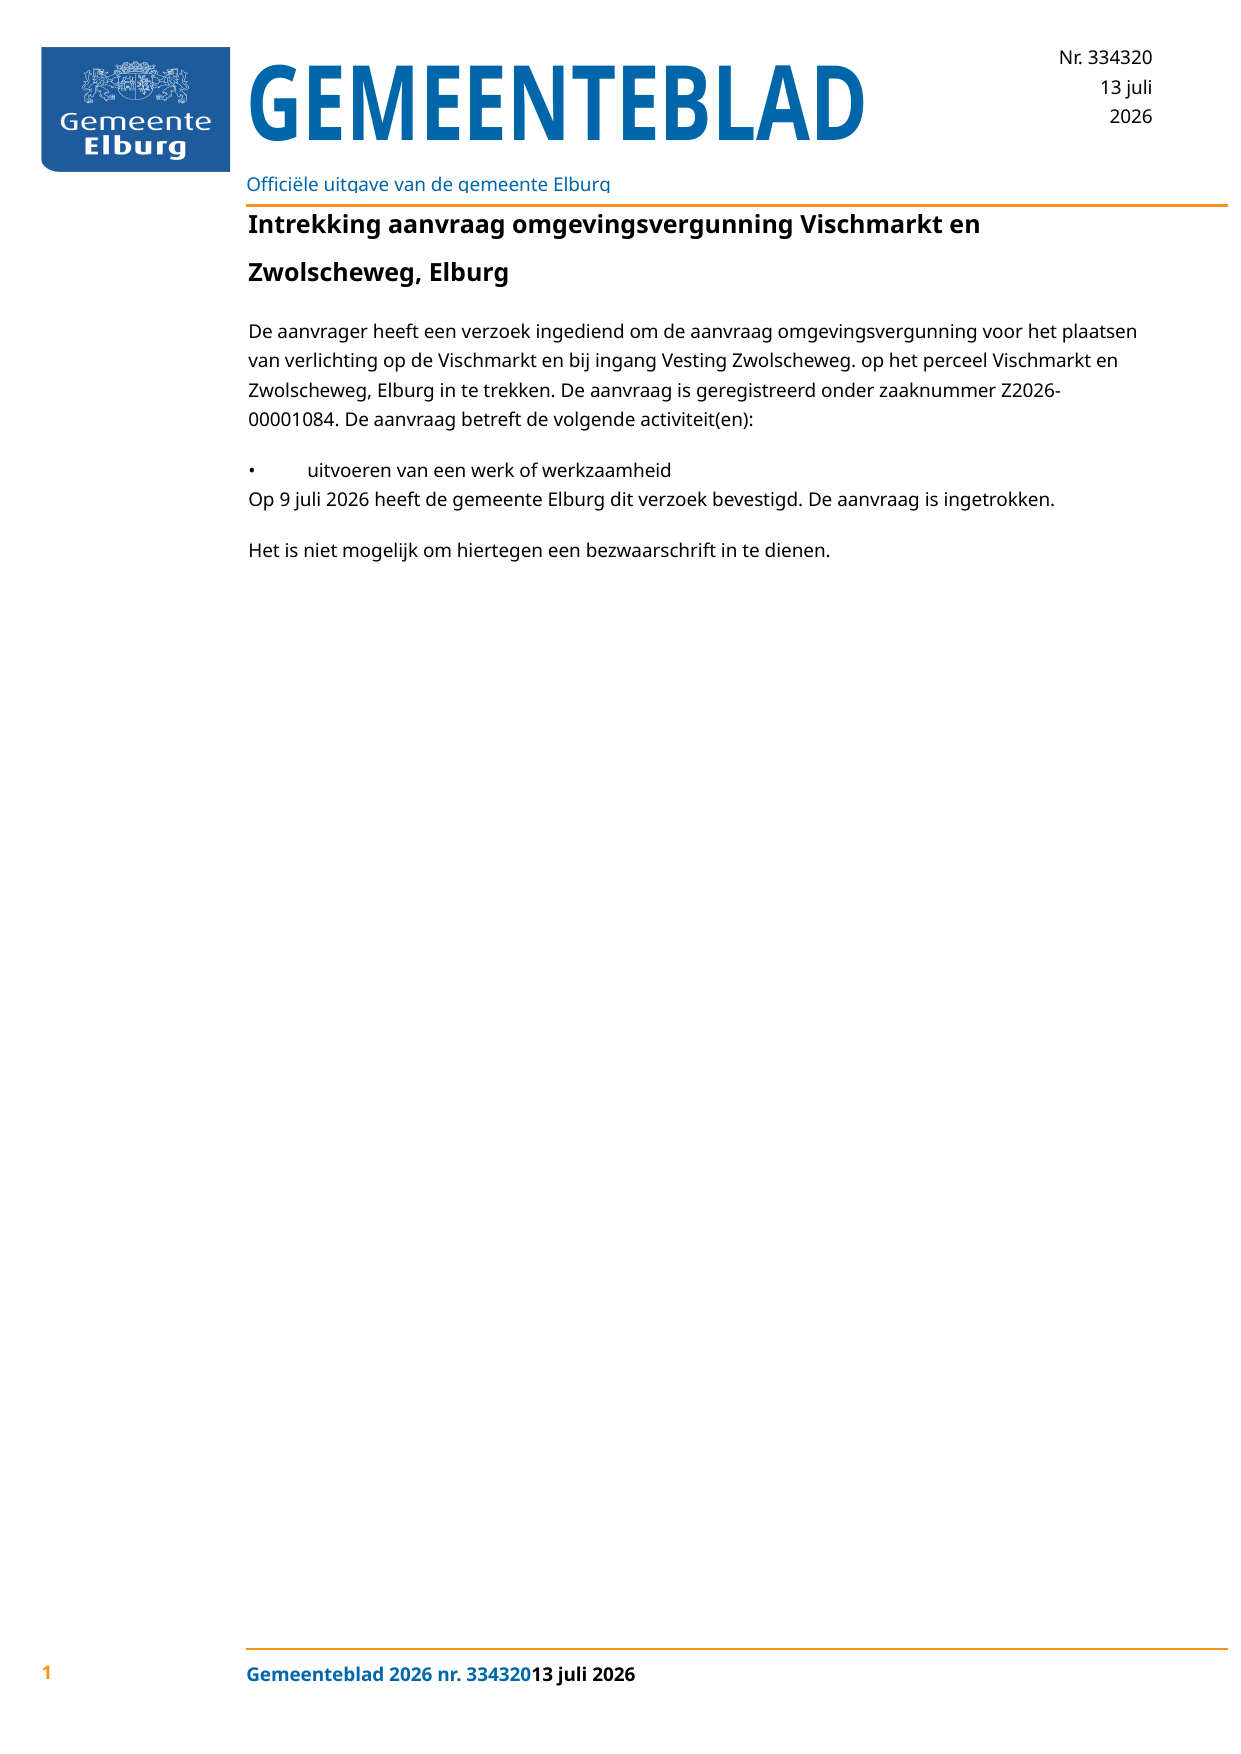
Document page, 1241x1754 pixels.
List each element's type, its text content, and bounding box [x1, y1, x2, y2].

text Het is niet mogelijk om hiertegen een bezwaarschrift in te dienen. [248, 537, 1152, 563]
text Intrekking aanvraag omgevingsvergunning Vischmarkt en Zwolscheweg, Elburg [248, 207, 1152, 288]
text De aanvrager heeft een verzoek ingediend om de aanvraag omgevingsvergunning voor het plaatsen van verlichting op de Vischmarkt en bij ingang Vesting Zwolscheweg. op het perceel Vischmarkt en Zwolscheweg, Elburg in te trekken. De aanvraag is geregistreerd onder zaaknummer Z2026-00001084. De aanvraag betreft de volgende activiteit(en): [248, 318, 1152, 432]
text Op 9 juli 2026 heeft de gemeente Elburg dit verzoek bevestigd. De aanvraag is ingetrokken. [248, 487, 1152, 512]
picture [41, 47, 231, 172]
list uitvoeren van een werk of werkzaamheid [248, 457, 1152, 483]
